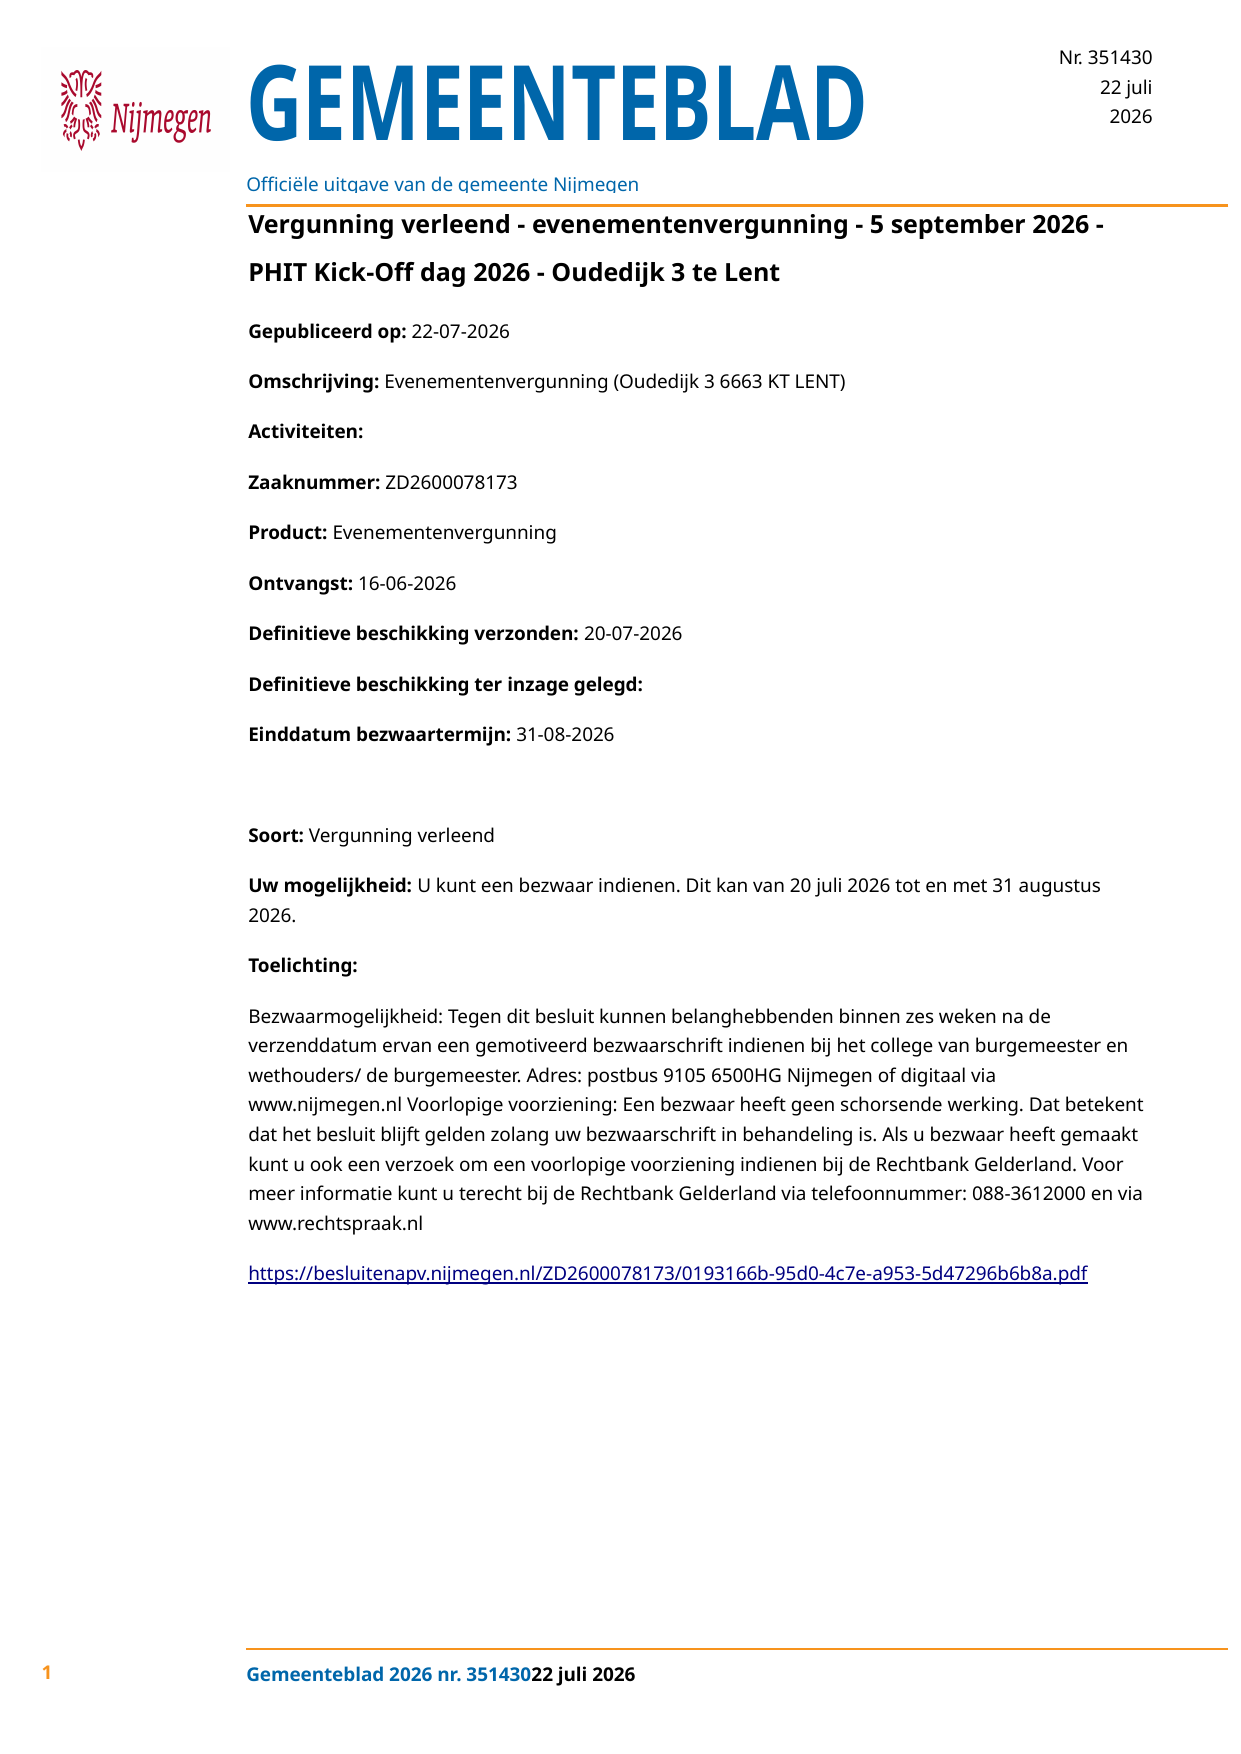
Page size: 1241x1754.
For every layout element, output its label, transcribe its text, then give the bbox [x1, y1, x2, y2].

text Vergunning verleend - evenementenvergunning - 5 september 2026 - PHIT Kick-Off dag 2026 - Oudedijk 3 te Lent [248, 207, 1152, 288]
text Definitieve beschikking verzonden: 20-07-2026 [248, 620, 1152, 646]
text Zaaknummer: ZD2600078173 [248, 469, 1152, 495]
text Soort: Vergunning verleend [248, 822, 1152, 848]
text https://besluitenapv.nijmegen.nl/ZD2600078173/0193166b-95d0-4c7e-a953-5d47296b6b8a.pdf [248, 1260, 1152, 1286]
text Bezwaarmogelijkheid: Tegen dit besluit kunnen belanghebbenden binnen zes weken na de verzenddatum ervan een gemotiveerd bezwaarschrift indienen bij het college van burgemeester en wethouders/ de burgemeester. Adres: postbus 9105 6500HG Nijmegen of digitaal via www.nijmegen.nl Voorlopige voorziening: Een bezwaar heeft geen schorsende werking. Dat betekent dat het besluit blijft gelden zolang uw bezwaarschrift in behandeling is. Als u bezwaar heeft gemaakt kunt u ook een verzoek om een voorlopige voorziening indienen bij de Rechtbank Gelderland. Voor meer informatie kunt u terecht bij de Rechtbank Gelderland via telefoonnummer: 088-3612000 en via www.rechtspraak.nl [248, 1003, 1152, 1236]
text Omschrijving: Evenementenvergunning (Oudedijk 3 6663 KT LENT) [248, 368, 1152, 394]
text Toelichting: [248, 952, 1152, 978]
text Einddatum bezwaartermijn: 31-08-2026 [248, 721, 1152, 747]
text Gepubliceerd op: 22-07-2026 [248, 318, 1152, 344]
text Ontvangst: 16-06-2026 [248, 570, 1152, 596]
text Product: Evenementenvergunning [248, 519, 1152, 545]
text Definitieve beschikking ter inzage gelegd: [248, 671, 1152, 697]
text Activiteiten: [248, 419, 1152, 444]
text Uw mogelijkheid: U kunt een bezwaar indienen. Dit kan van 20 juli 2026 tot en met 31 augustus 2026. [248, 872, 1152, 928]
picture [41, 47, 231, 172]
